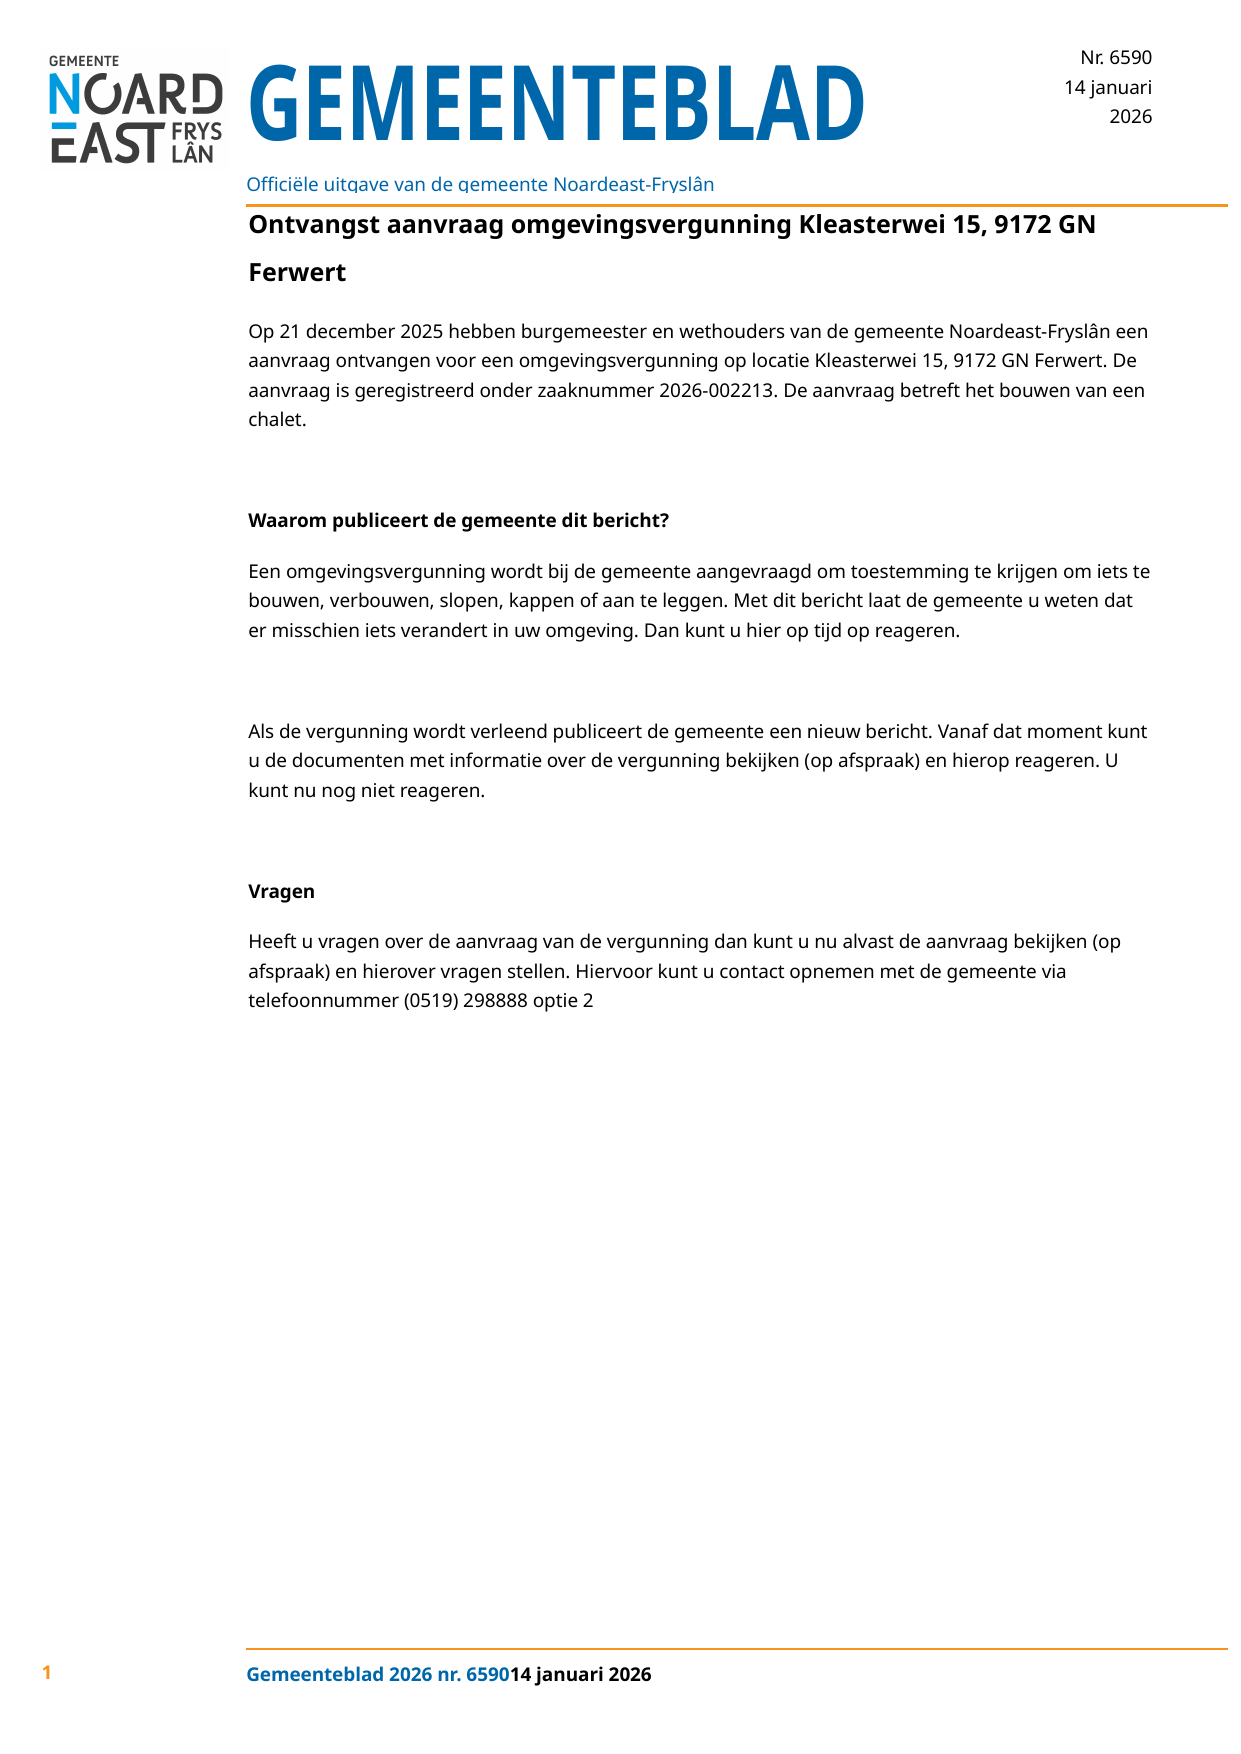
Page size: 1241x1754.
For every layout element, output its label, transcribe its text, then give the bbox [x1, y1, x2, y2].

text Ontvangst aanvraag omgevingsvergunning Kleasterwei 15, 9172 GN Ferwert [248, 207, 1152, 288]
text Op 21 december 2025 hebben burgemeester en wethouders van de gemeente Noardeast-Fryslân een aanvraag ontvangen voor een omgevingsvergunning op locatie Kleasterwei 15, 9172 GN Ferwert. De aanvraag is geregistreerd onder zaaknummer 2026-002213. De aanvraag betreft het bouwen van een chalet. [248, 318, 1152, 432]
text Als de vergunning wordt verleend publiceert de gemeente een nieuw bericht. Vanaf dat moment kunt u de documenten met informatie over de vergunning bekijken (op afspraak) en hierop reageren. U kunt nu nog niet reageren. [248, 718, 1152, 803]
text Waarom publiceert de gemeente dit bericht? [248, 507, 1152, 533]
text Een omgevingsvergunning wordt bij de gemeente aangevraagd om toestemming te krijgen om iets te bouwen, verbouwen, slopen, kappen of aan te leggen. Met dit bericht laat de gemeente u weten dat er misschien iets verandert in uw omgeving. Dan kunt u hier op tijd op reageren. [248, 558, 1152, 643]
text Heeft u vragen over de aanvraag van de vergunning dan kunt u nu alvast de aanvraag bekijken (op afspraak) en hierover vragen stellen. Hiervoor kunt u contact opnemen met de gemeente via telefoonnummer (0519) 298888 optie 2 [248, 928, 1152, 1013]
picture [41, 47, 231, 172]
text Vragen [248, 878, 1152, 904]
